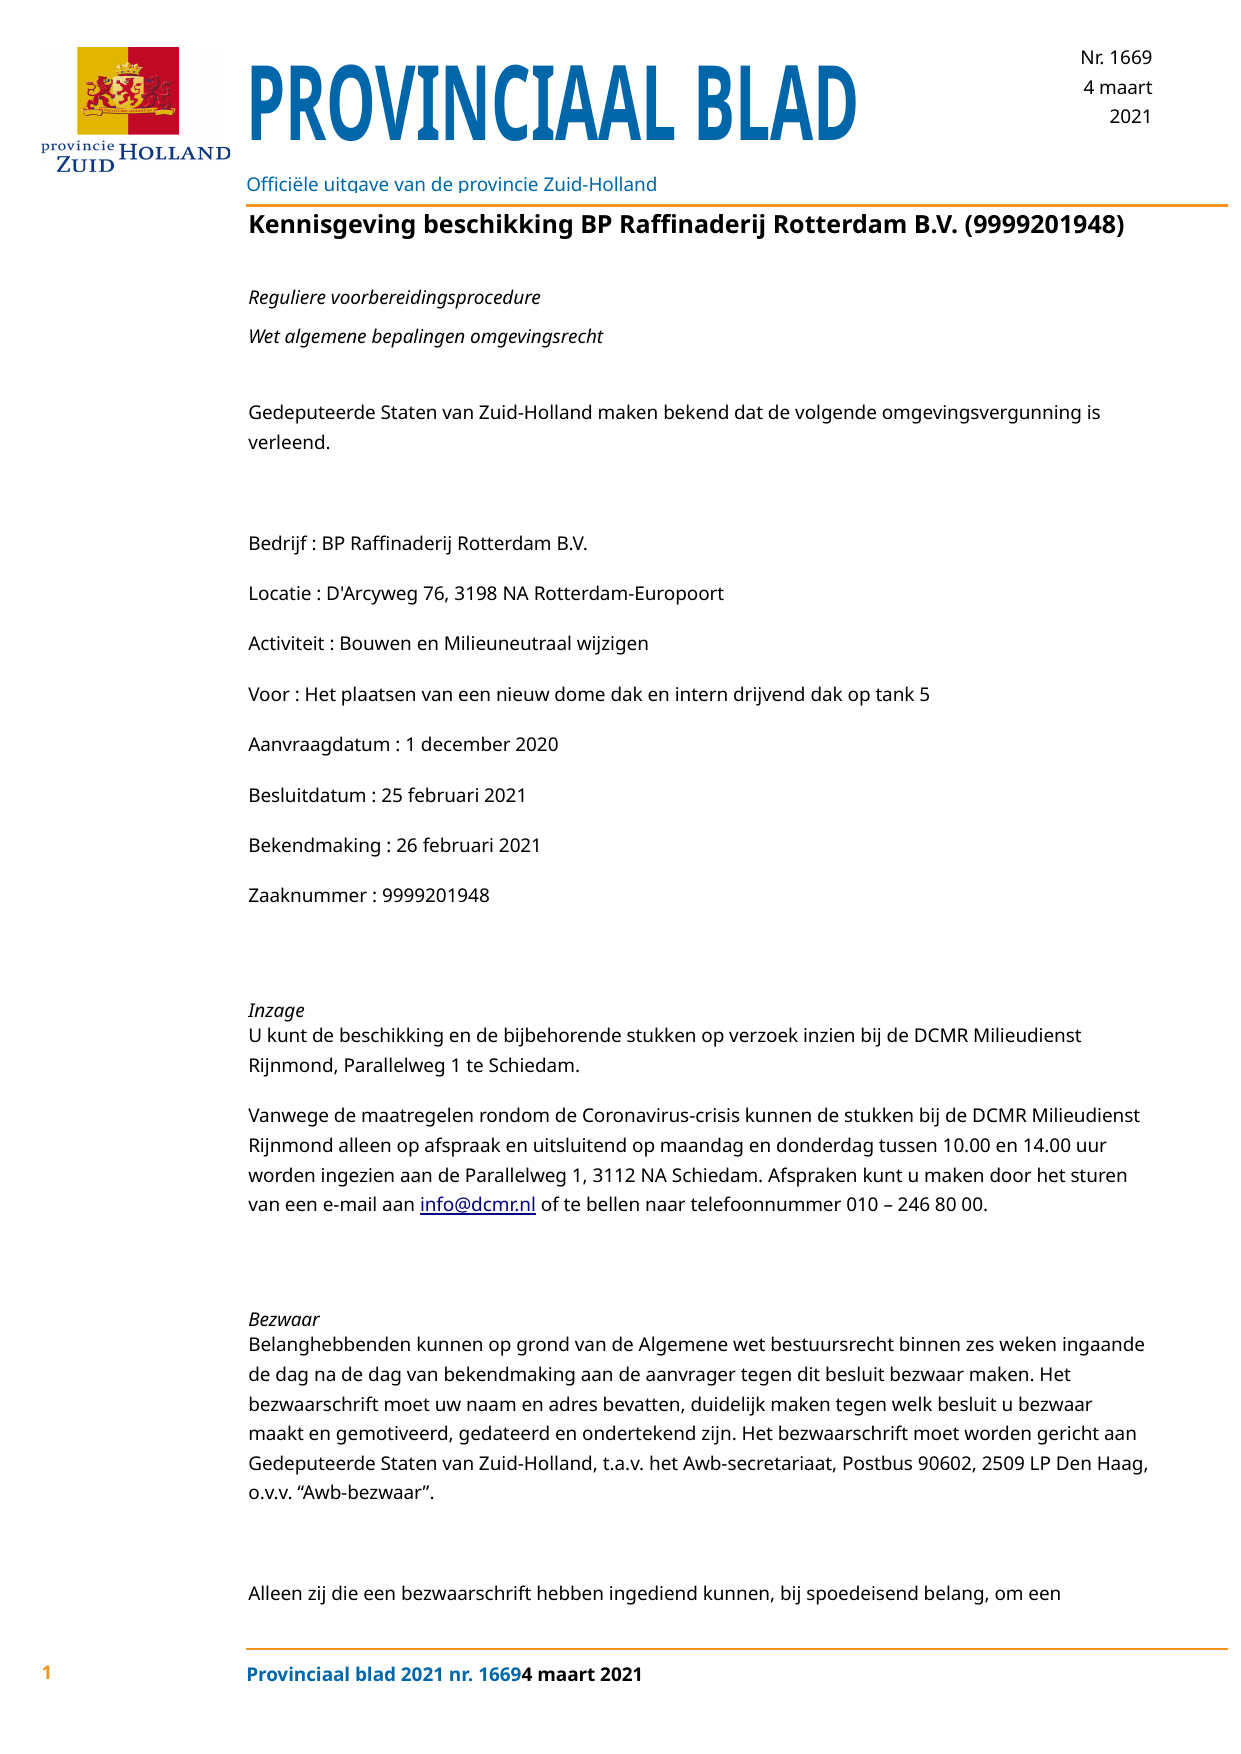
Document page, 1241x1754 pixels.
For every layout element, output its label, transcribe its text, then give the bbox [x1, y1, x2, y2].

text Kennisgeving beschikking BP Raffinaderij Rotterdam B.V. (9999201948) [248, 207, 1152, 241]
text Inzage [248, 997, 1152, 1023]
text Alleen zij die een bezwaarschrift hebben ingediend kunnen, bij spoedeisend belang, om een [248, 1580, 1152, 1606]
text Bezwaar [248, 1306, 1152, 1332]
text Activiteit : Bouwen en Milieuneutraal wijzigen [248, 631, 1152, 656]
text Aanvraagdatum : 1 december 2020 [248, 731, 1152, 757]
text Bedrijf : BP Raffinaderij Rotterdam B.V. [248, 530, 1152, 555]
text Bekendmaking : 26 februari 2021 [248, 832, 1152, 858]
text Reguliere voorbereidingsprocedure [248, 284, 1152, 309]
text Vanwege de maatregelen rondom de Coronavirus-crisis kunnen de stukken bij de DCMR Milieudienst Rijnmond alleen op afspraak en uitsluitend op maandag en donderdag tussen 10.00 en 14.00 uur worden ingezien aan de Parallelweg 1, 3112 NA Schiedam. Afspraken kunt u maken door het sturen van een e-mail aan info@dcmr.nl of te bellen naar telefoonnummer 010 – 246 80 00. [248, 1103, 1152, 1217]
text Voor : Het plaatsen van een nieuw dome dak en intern drijvend dak op tank 5 [248, 681, 1152, 707]
text U kunt de beschikking en de bijbehorende stukken op verzoek inzien bij de DCMR Milieudienst Rijnmond, Parallelweg 1 te Schiedam. [248, 1023, 1152, 1078]
text Gedeputeerde Staten van Zuid-Holland maken bekend dat de volgende omgevingsvergunning is verleend. [248, 399, 1152, 454]
text Locatie : D'Arcyweg 76, 3198 NA Rotterdam-Europoort [248, 580, 1152, 606]
text Besluitdatum : 25 februari 2021 [248, 782, 1152, 807]
text Belanghebbenden kunnen op grond van de Algemene wet bestuursrecht binnen zes weken ingaande de dag na de dag van bekendmaking aan de aanvrager tegen dit besluit bezwaar maken. Het bezwaarschrift moet uw naam en adres bevatten, duidelijk maken tegen welk besluit u bezwaar maakt en gemotiveerd, gedateerd en ondertekend zijn. Het bezwaarschrift moet worden gericht aan Gedeputeerde Staten van Zuid-Holland, t.a.v. het Awb-secretariaat, Postbus 90602, 2509 LP Den Haag, o.v.v. “Awb-bezwaar”. [248, 1332, 1152, 1505]
text Wet algemene bepalingen omgevingsrecht [248, 323, 1152, 349]
text Zaaknummer : 9999201948 [248, 883, 1152, 908]
picture [41, 47, 231, 172]
